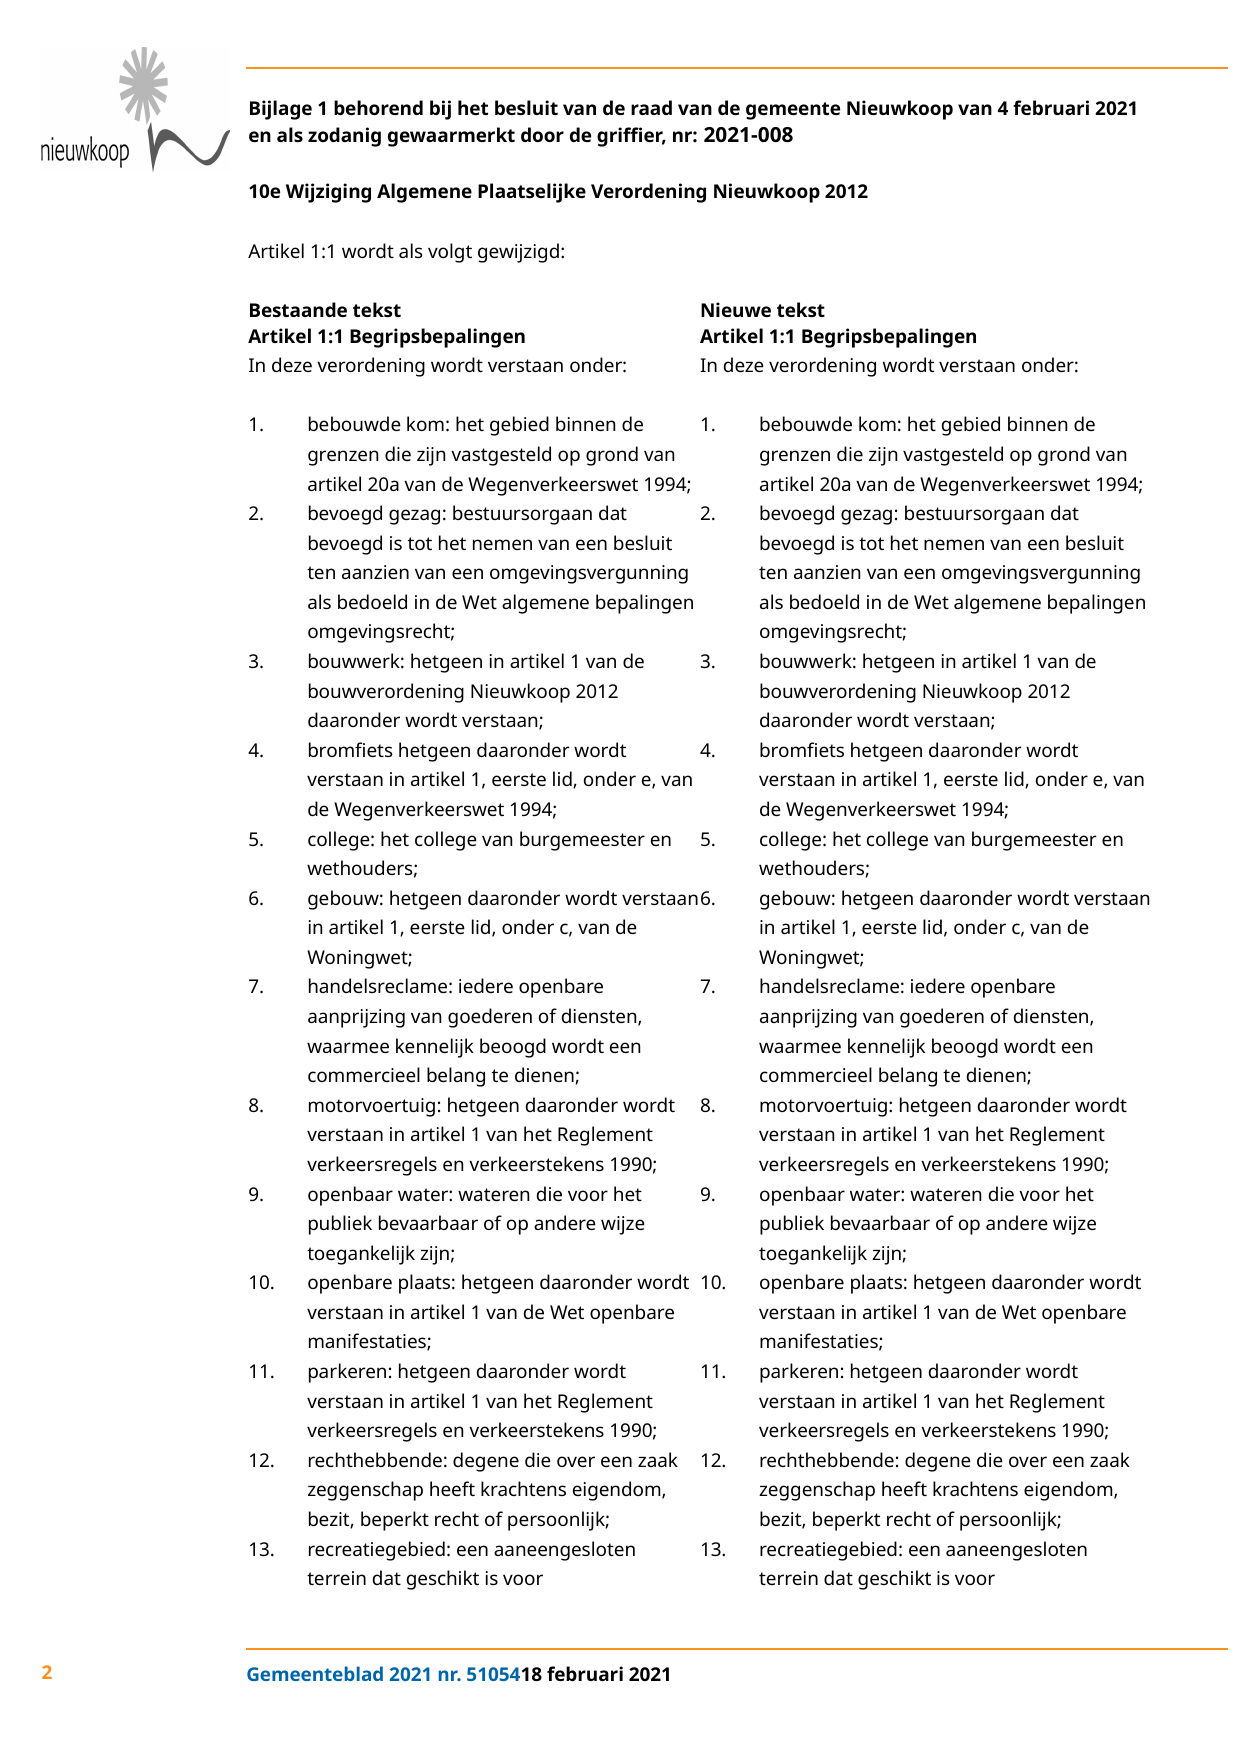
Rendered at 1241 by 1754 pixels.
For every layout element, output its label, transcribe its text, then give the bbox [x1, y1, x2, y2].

table_cell Artikel 1:1 Begripsbepalingen In deze verordening wordt verstaan onder: bebouwde kom: het gebied binnen de grenzen die zijn vastgesteld op grond van artikel 20a van de Wegenverkeerswet 1994; bevoegd gezag: bestuursorgaan dat bevoegd is tot het nemen van een besluit ten aanzien van een omgevingsvergunning als bedoeld in de Wet algemene bepalingen omgevingsrecht; bouwwerk: hetgeen in artikel 1 van de bouwverordening Nieuwkoop 2012 daaronder wordt verstaan; bromfiets hetgeen daaronder wordt verstaan in artikel 1, eerste lid, onder e, van de Wegenverkeerswet 1994; college: het college van burgemeester en wethouders; gebouw: hetgeen daaronder wordt verstaan in artikel 1, eerste lid, onder c, van de Woningwet; handelsreclame: iedere openbare aanprijzing van goederen of diensten, waarmee kennelijk beoogd wordt een commercieel belang te dienen; motorvoertuig: hetgeen daaronder wordt verstaan in artikel 1 van het Reglement verkeersregels en verkeerstekens 1990; openbaar water: wateren die voor het publiek bevaarbaar of op andere wijze toegankelijk zijn; openbare plaats: hetgeen daaronder wordt verstaan in artikel 1 van de Wet openbare manifestaties; parkeren: hetgeen daaronder wordt verstaan in artikel 1 van het Reglement verkeersregels en verkeerstekens 1990; rechthebbende: degene die over een zaak zeggenschap heeft krachtens eigendom, bezit, beperkt recht of persoonlijk; recreatiegebied: een aaneengesloten terrein dat geschikt is voor [248, 323, 700, 1591]
table_header Nieuwe tekst [700, 297, 1152, 323]
text Bijlage 1 behorend bij het besluit van de raad van de gemeente Nieuwkoop van 4 februari 2021 en als zodanig gewaarmerkt door de griffier, nr: 2021-008 [248, 95, 1152, 149]
text Artikel 1:1 wordt als volgt gewijzigd: [248, 238, 1152, 263]
table_cell Artikel 1:1 Begripsbepalingen In deze verordening wordt verstaan onder: bebouwde kom: het gebied binnen de grenzen die zijn vastgesteld op grond van artikel 20a van de Wegenverkeerswet 1994; bevoegd gezag: bestuursorgaan dat bevoegd is tot het nemen van een besluit ten aanzien van een omgevingsvergunning als bedoeld in de Wet algemene bepalingen omgevingsrecht; bouwwerk: hetgeen in artikel 1 van de bouwverordening Nieuwkoop 2012 daaronder wordt verstaan; bromfiets hetgeen daaronder wordt verstaan in artikel 1, eerste lid, onder e, van de Wegenverkeerswet 1994; college: het college van burgemeester en wethouders; gebouw: hetgeen daaronder wordt verstaan in artikel 1, eerste lid, onder c, van de Woningwet; handelsreclame: iedere openbare aanprijzing van goederen of diensten, waarmee kennelijk beoogd wordt een commercieel belang te dienen; motorvoertuig: hetgeen daaronder wordt verstaan in artikel 1 van het Reglement verkeersregels en verkeerstekens 1990; openbaar water: wateren die voor het publiek bevaarbaar of op andere wijze toegankelijk zijn; openbare plaats: hetgeen daaronder wordt verstaan in artikel 1 van de Wet openbare manifestaties; parkeren: hetgeen daaronder wordt verstaan in artikel 1 van het Reglement verkeersregels en verkeerstekens 1990; rechthebbende: degene die over een zaak zeggenschap heeft krachtens eigendom, bezit, beperkt recht of persoonlijk; recreatiegebied: een aaneengesloten terrein dat geschikt is voor [700, 323, 1152, 1591]
table_header Bestaande tekst [248, 297, 700, 323]
text 10e Wijziging Algemene Plaatselijke Verordening Nieuwkoop 2012 [248, 179, 1152, 204]
picture [41, 47, 231, 172]
